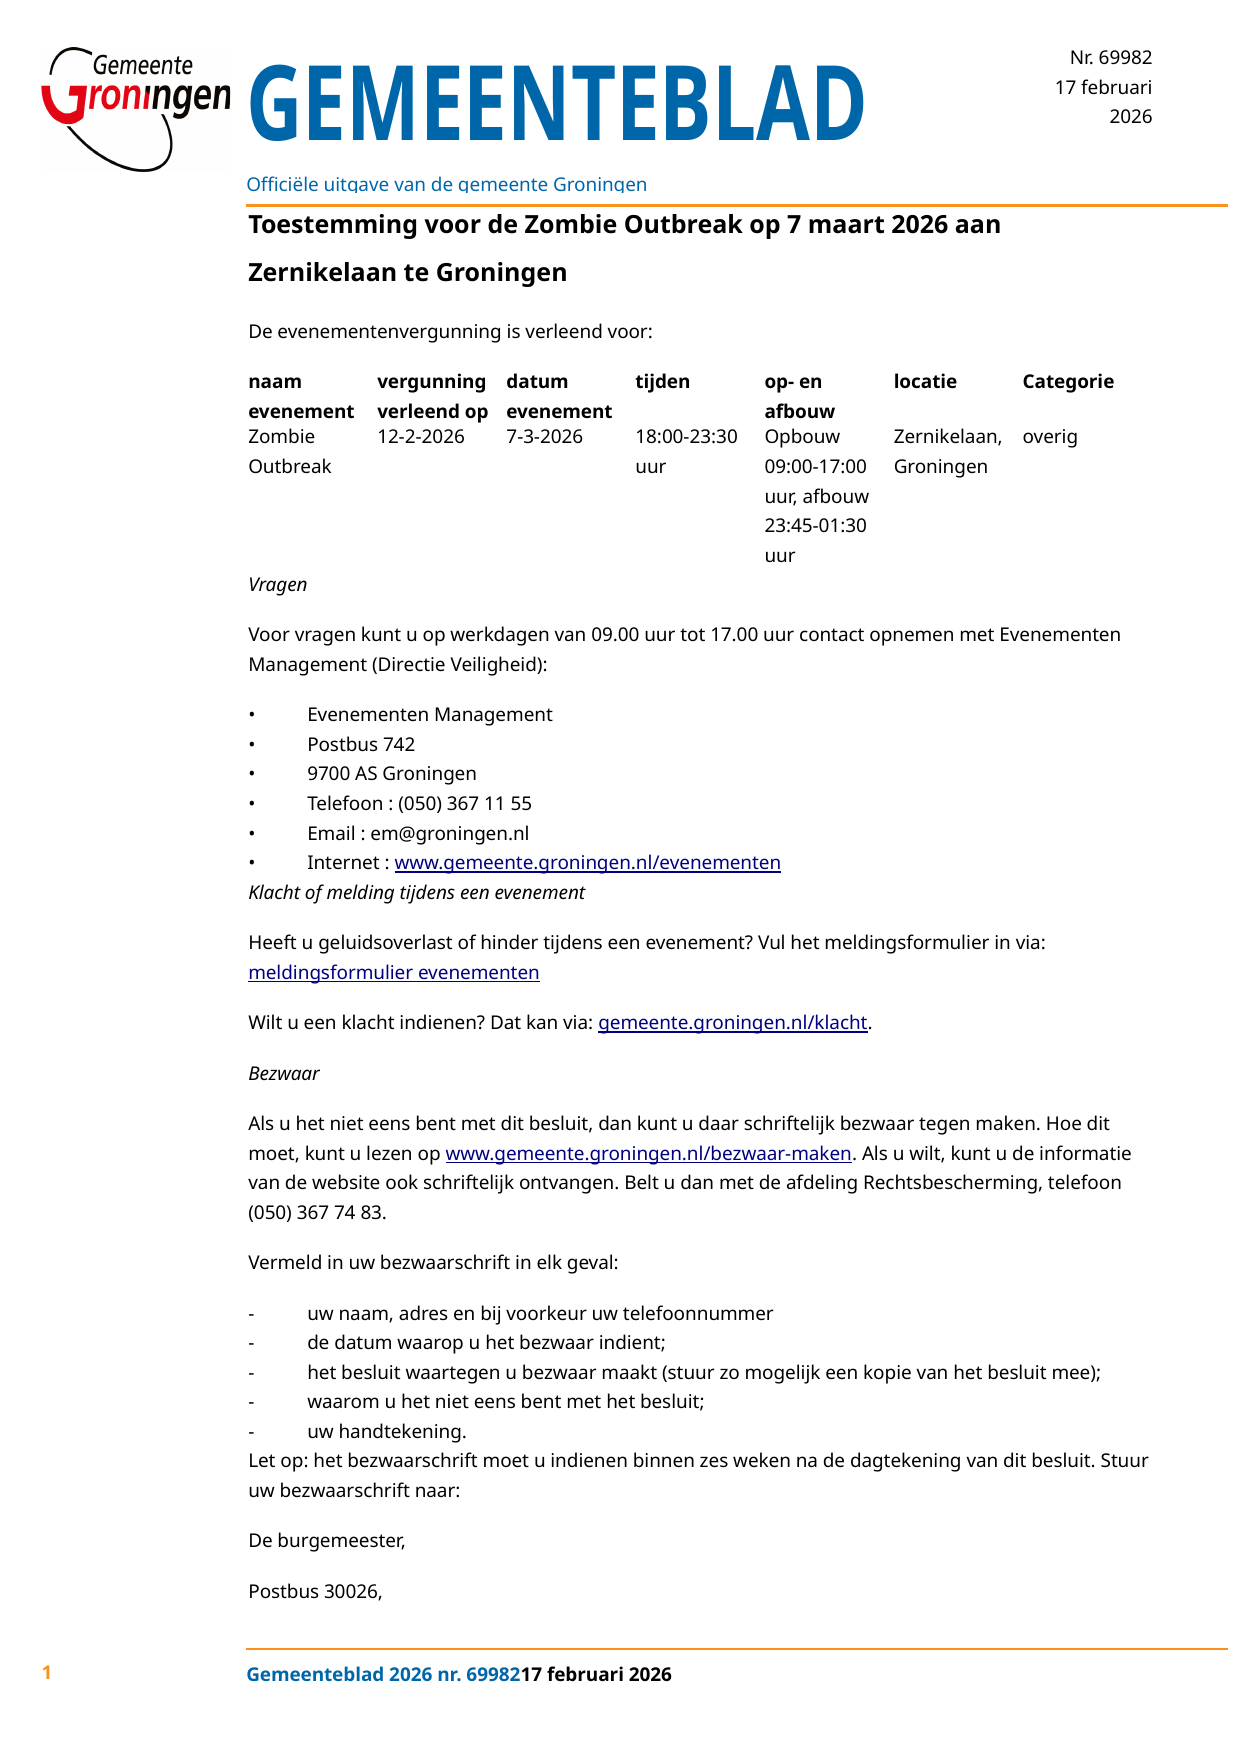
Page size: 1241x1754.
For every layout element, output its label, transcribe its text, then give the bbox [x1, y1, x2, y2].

table_header Categorie [1023, 369, 1152, 424]
text Klacht of melding tijdens een evenement [248, 879, 1152, 905]
text Heeft u geluidsoverlast of hinder tijdens een evenement? Vul het meldingsformulier in via: meldingsformulier evenementen [248, 929, 1152, 985]
text Toestemming voor de Zombie Outbreak op 7 maart 2026 aan Zernikelaan te Groningen [248, 207, 1152, 288]
table_cell 7-3-2026 [506, 424, 635, 568]
text Als u het niet eens bent met dit besluit, dan kunt u daar schriftelijk bezwaar tegen maken. Hoe dit moet, kunt u lezen op www.gemeente.groningen.nl/bezwaar-maken. Als u wilt, kunt u de informatie van de website ook schriftelijk ontvangen. Belt u dan met de afdeling Rechtsbescherming, telefoon (050) 367 74 83. [248, 1110, 1152, 1225]
picture [41, 47, 231, 172]
text Postbus 30026, [248, 1578, 1152, 1604]
text Let op: het bezwaarschrift moet u indienen binnen zes weken na de dagtekening van dit besluit. Stuur uw bezwaarschrift naar: [248, 1448, 1152, 1503]
table_cell 12-2-2026 [377, 424, 506, 568]
text De evenementenvergunning is verleend voor: [248, 318, 1152, 344]
list uw handtekening. [248, 1418, 1152, 1444]
list Telefoon : (050) 367 11 55 [248, 790, 1152, 816]
list de datum waarop u het bezwaar indient; [248, 1329, 1152, 1355]
list het besluit waartegen u bezwaar maakt (stuur zo mogelijk een kopie van het besluit mee); [248, 1359, 1152, 1385]
list Email : em@groningen.nl [248, 820, 1152, 846]
text Vragen [248, 571, 1152, 597]
text Voor vragen kunt u op werkdagen van 09.00 uur tot 17.00 uur contact opnemen met Evenementen Management (Directie Veiligheid): [248, 621, 1152, 677]
text Bezwaar [248, 1060, 1152, 1086]
list uw naam, adres en bij voorkeur uw telefoonnummer [248, 1300, 1152, 1326]
text De burgemeester, [248, 1528, 1152, 1553]
table_cell Opbouw 09:00-17:00 uur, afbouw 23:45-01:30 uur [764, 424, 893, 568]
table_header datum evenement [506, 369, 635, 424]
table_header naam evenement [248, 369, 377, 424]
list 9700 AS Groningen [248, 761, 1152, 786]
table_header tijden [635, 369, 764, 424]
table_cell overig [1023, 424, 1152, 568]
table_header vergunning verleend op [377, 369, 506, 424]
list Postbus 742 [248, 731, 1152, 757]
table_header op- en afbouw [764, 369, 893, 424]
table_header locatie [894, 369, 1022, 424]
text Wilt u een klacht indienen? Dat kan via: gemeente.groningen.nl/klacht. [248, 1009, 1152, 1035]
list Evenementen Management [248, 701, 1152, 727]
list Internet : www.gemeente.groningen.nl/evenementen [248, 849, 1152, 875]
text Vermeld in uw bezwaarschrift in elk geval: [248, 1249, 1152, 1275]
table_cell Zernikelaan, Groningen [894, 424, 1022, 568]
list waarom u het niet eens bent met het besluit; [248, 1388, 1152, 1414]
table_cell 18:00-23:30 uur [635, 424, 764, 568]
table_cell Zombie Outbreak [248, 424, 377, 568]
